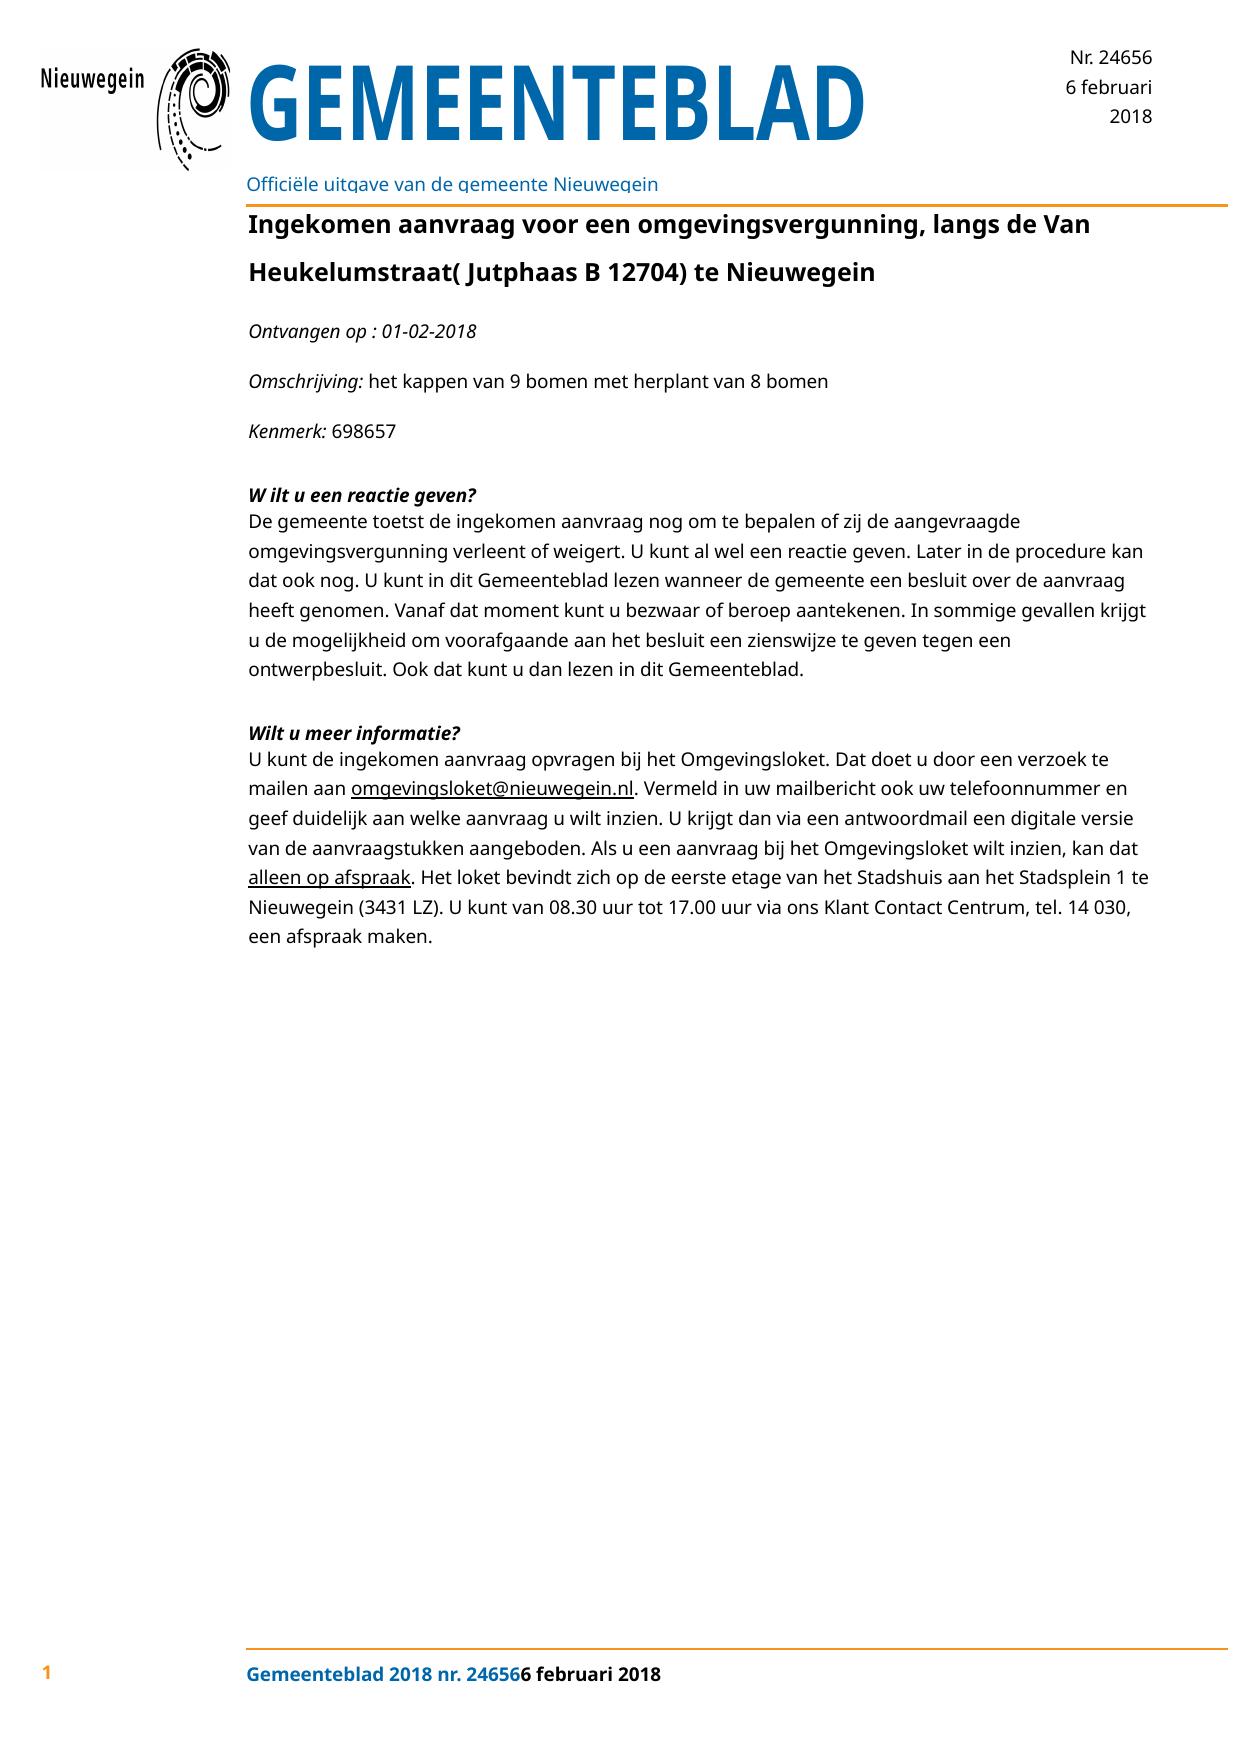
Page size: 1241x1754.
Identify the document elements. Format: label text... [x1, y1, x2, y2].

text U kunt de ingekomen aanvraag opvragen bij het Omgevingsloket. Dat doet u door een verzoek te mailen aan omgevingsloket@nieuwegein.nl. Vermeld in uw mailbericht ook uw telefoonnummer en geef duidelijk aan welke aanvraag u wilt inzien. U krijgt dan via een antwoordmail een digitale versie van de aanvraagstukken aangeboden. Als u een aanvraag bij het Omgevingsloket wilt inzien, kan dat alleen op afspraak. Het loket bevindt zich op de eerste etage van het Stadshuis aan het Stadsplein 1 te Nieuwegein (3431 LZ). U kunt van 08.30 uur tot 17.00 uur via ons Klant Contact Centrum, tel. 14 030, een afspraak maken. [248, 746, 1152, 949]
text Wilt u meer informatie? [248, 720, 1152, 746]
text De gemeente toetst de ingekomen aanvraag nog om te bepalen of zij de aangevraagde omgevingsvergunning verleent of weigert. U kunt al wel een reactie geven. Later in de procedure kan dat ook nog. U kunt in dit Gemeenteblad lezen wanneer de gemeente een besluit over de aanvraag heeft genomen. Vanaf dat moment kunt u bezwaar of beroep aantekenen. In sommige gevallen krijgt u de mogelijkheid om voorafgaande aan het besluit een zienswijze te geven tegen een ontwerpbesluit. Ook dat kunt u dan lezen in dit Gemeenteblad. [248, 508, 1152, 682]
text Omschrijving: het kappen van 9 bomen met herplant van 8 bomen [248, 368, 1152, 394]
text Ontvangen op : 01-02-2018 [248, 318, 1152, 344]
text Ingekomen aanvraag voor een omgevingsvergunning, langs de Van Heukelumstraat( Jutphaas B 12704) te Nieuwegein [248, 207, 1152, 288]
picture [41, 47, 231, 172]
text W ilt u een reactie geven? [248, 483, 1152, 508]
text Kenmerk: 698657 [248, 419, 1152, 444]
